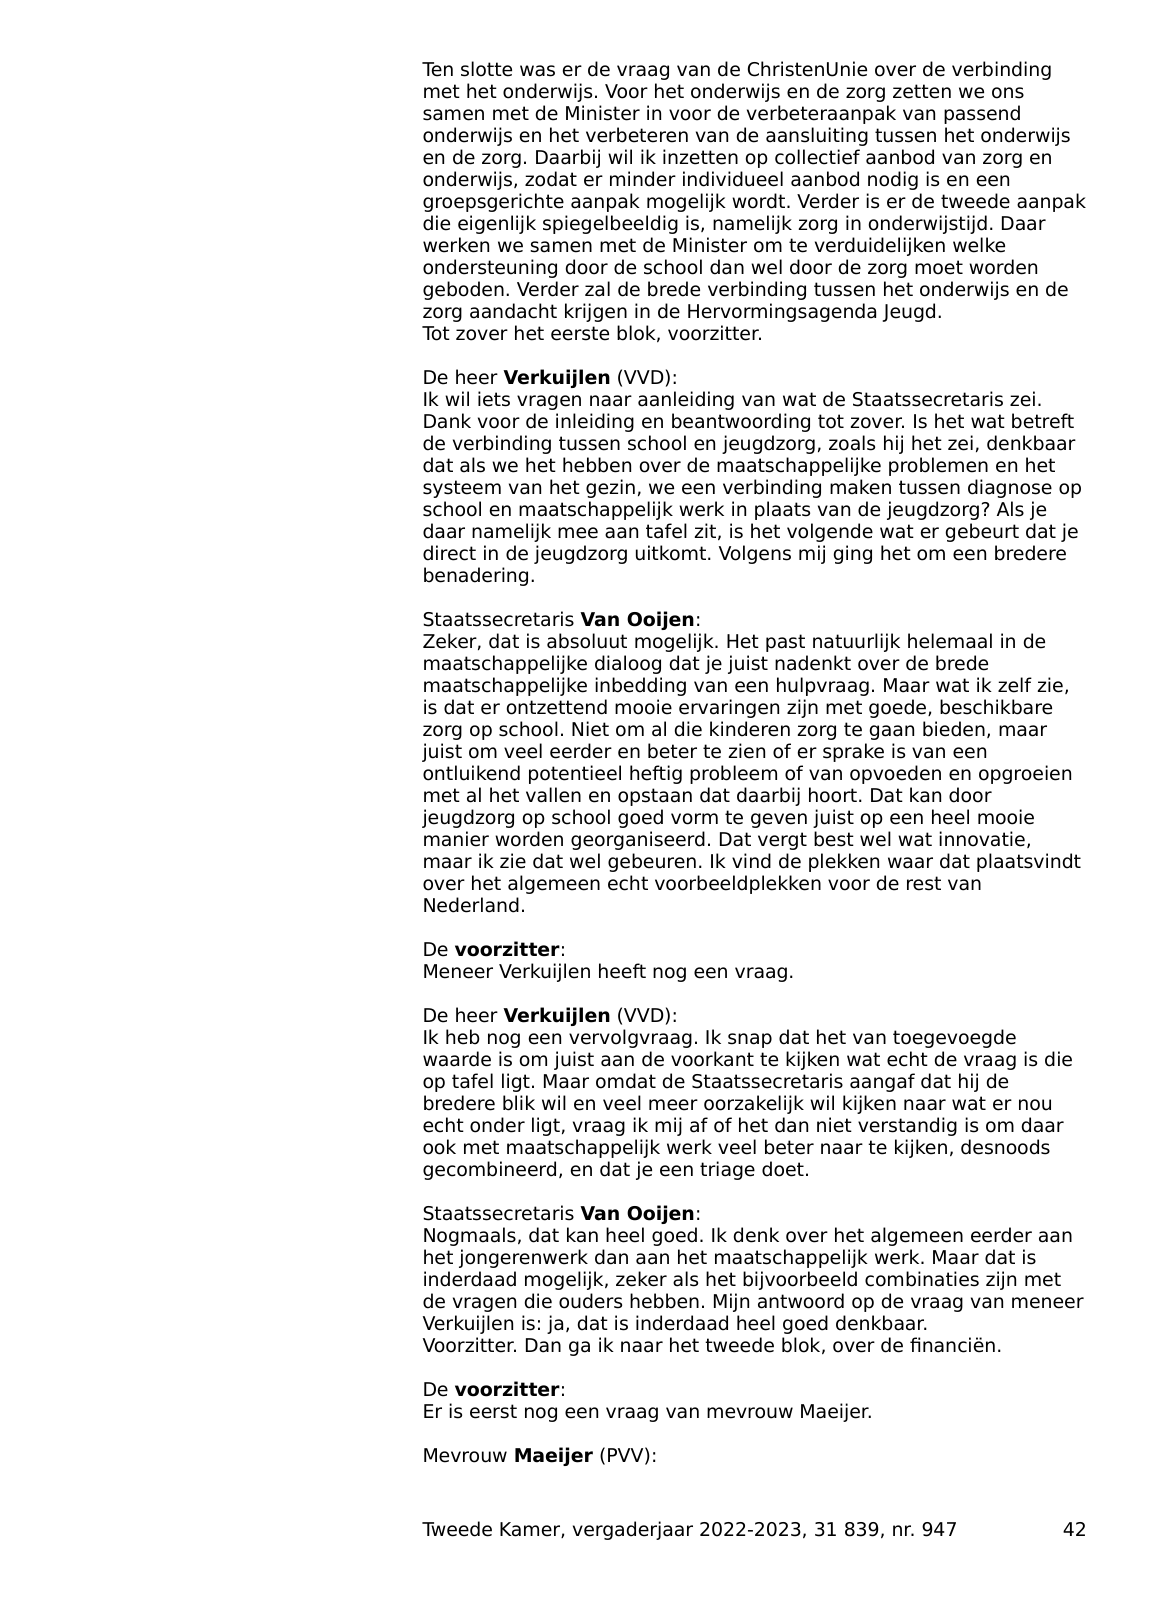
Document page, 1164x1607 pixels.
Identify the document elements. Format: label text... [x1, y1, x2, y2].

text De voorzitter: [422, 1379, 1087, 1401]
text Tot zover het eerste blok, voorzitter. [422, 323, 1087, 345]
text Mevrouw Maeijer (PVV): [422, 1445, 1087, 1467]
text De voorzitter: [422, 939, 1087, 961]
text Nogmaals, dat kan heel goed. Ik denk over het algemeen eerder aan het jongerenwerk dan aan het maatschappelijk werk. Maar dat is inderdaad mogelijk, zeker als het bijvoorbeeld combinaties zijn met de vragen die ouders hebben. Mijn antwoord op de vraag van meneer Verkuijlen is: ja, dat is inderdaad heel goed denkbaar. [422, 1225, 1087, 1335]
text Staatssecretaris Van Ooijen: [422, 609, 1087, 631]
text Ik heb nog een vervolgvraag. Ik snap dat het van toegevoegde waarde is om juist aan de voorkant te kijken wat echt de vraag is die op tafel ligt. Maar omdat de Staatssecretaris aangaf dat hij de bredere blik wil en veel meer oorzakelijk wil kijken naar wat er nou echt onder ligt, vraag ik mij af of het dan niet verstandig is om daar ook met maatschappelijk werk veel beter naar te kijken, desnoods gecombineerd, en dat je een triage doet. [422, 1027, 1087, 1181]
text Ten slotte was er de vraag van de ChristenUnie over de verbinding met het onderwijs. Voor het onderwijs en de zorg zetten we ons samen met de Minister in voor de verbeteraanpak van passend onderwijs en het verbeteren van de aansluiting tussen het onderwijs en de zorg. Daarbij wil ik inzetten op collectief aanbod van zorg en onderwijs, zodat er minder individueel aanbod nodig is en een groepsgerichte aanpak mogelijk wordt. Verder is er de tweede aanpak die eigenlijk spiegelbeeldig is, namelijk zorg in onderwijstijd. Daar werken we samen met de Minister om te verduidelijken welke ondersteuning door de school dan wel door de zorg moet worden geboden. Verder zal de brede verbinding tussen het onderwijs en de zorg aandacht krijgen in de Hervormingsagenda Jeugd. [422, 59, 1087, 323]
text Zeker, dat is absoluut mogelijk. Het past natuurlijk helemaal in de maatschappelijke dialoog dat je juist nadenkt over de brede maatschappelijke inbedding van een hulpvraag. Maar wat ik zelf zie, is dat er ontzettend mooie ervaringen zijn met goede, beschikbare zorg op school. Niet om al die kinderen zorg te gaan bieden, maar juist om veel eerder en beter te zien of er sprake is van een ontluikend potentieel heftig probleem of van opvoeden en opgroeien met al het vallen en opstaan dat daarbij hoort. Dat kan door jeugdzorg op school goed vorm te geven juist op een heel mooie manier worden georganiseerd. Dat vergt best wel wat innovatie, maar ik zie dat wel gebeuren. Ik vind de plekken waar dat plaatsvindt over het algemeen echt voorbeeldplekken voor de rest van Nederland. [422, 631, 1087, 917]
text Meneer Verkuijlen heeft nog een vraag. [422, 961, 1087, 983]
text De heer Verkuijlen (VVD): [422, 1005, 1087, 1027]
text De heer Verkuijlen (VVD): [422, 367, 1087, 389]
text Ik wil iets vragen naar aanleiding van wat de Staatssecretaris zei. Dank voor de inleiding en beantwoording tot zover. Is het wat betreft de verbinding tussen school en jeugdzorg, zoals hij het zei, denkbaar dat als we het hebben over de maatschappelijke problemen en het systeem van het gezin, we een verbinding maken tussen diagnose op school en maatschappelijk werk in plaats van de jeugdzorg? Als je daar namelijk mee aan tafel zit, is het volgende wat er gebeurt dat je direct in de jeugdzorg uitkomt. Volgens mij ging het om een bredere benadering. [422, 389, 1087, 587]
text Er is eerst nog een vraag van mevrouw Maeijer. [422, 1401, 1087, 1423]
text Staatssecretaris Van Ooijen: [422, 1203, 1087, 1225]
text Voorzitter. Dan ga ik naar het tweede blok, over de financiën. [422, 1335, 1087, 1357]
